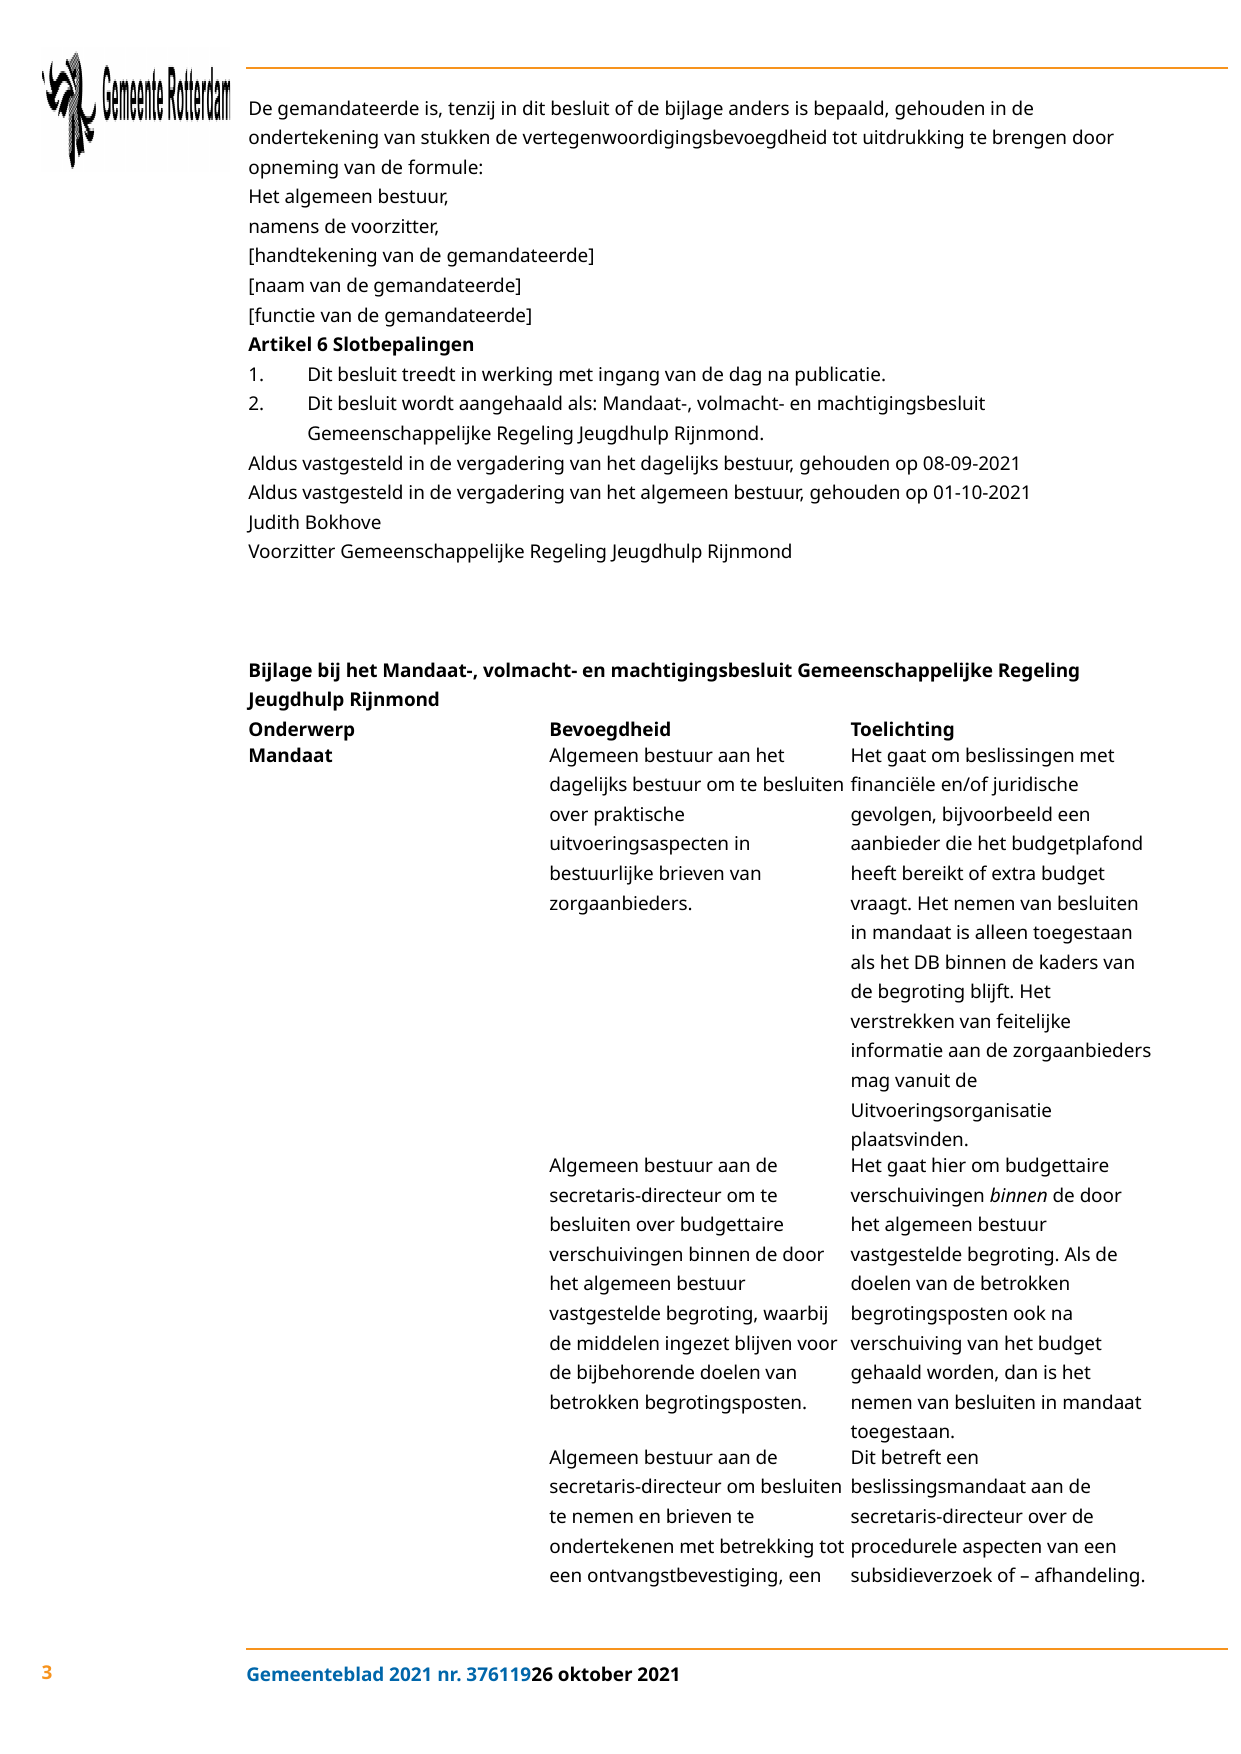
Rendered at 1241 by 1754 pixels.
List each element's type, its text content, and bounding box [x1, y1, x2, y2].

table_cell Het gaat om beslissingen met financiële en/of juridische gevolgen, bijvoorbeeld een aanbieder die het budgetplafond heeft bereikt of extra budget vraagt. Het nemen van besluiten in mandaat is alleen toegestaan als het DB binnen de kaders van de begroting blijft. Het verstrekken van feitelijke informatie aan de zorgaanbieders mag vanuit de Uitvoeringsorganisatie plaatsvinden. [850, 742, 1152, 1152]
list Dit besluit treedt in werking met ingang van de dag na publicatie. [248, 361, 1152, 387]
table_header Onderwerp [248, 716, 549, 742]
text Aldus vastgesteld in de vergadering van het dagelijks bestuur, gehouden op 08-09-2021 [248, 450, 1152, 476]
text De gemandateerde is, tenzij in dit besluit of de bijlage anders is bepaald, gehouden in de ondertekening van stukken de vertegenwoordigingsbevoegdheid tot uitdrukking te brengen door opneming van de formule: [248, 95, 1152, 180]
text [handtekening van de gemandateerde] [248, 243, 1152, 268]
text Judith Bokhove [248, 509, 1152, 535]
table_header Bevoegdheid [549, 716, 850, 742]
table_cell Mandaat [248, 742, 549, 1588]
text Aldus vastgesteld in de vergadering van het algemeen bestuur, gehouden op 01-10-2021 [248, 479, 1152, 505]
text Voorzitter Gemeenschappelijke Regeling Jeugdhulp Rijnmond [248, 538, 1152, 564]
list Dit besluit wordt aangehaald als: Mandaat-, volmacht- en machtigingsbesluit Gemeenschappelijke Regeling Jeugdhulp Rijnmond. [248, 391, 1152, 446]
table_header Toelichting [850, 716, 1152, 742]
text [functie van de gemandateerde] [248, 302, 1152, 328]
picture [41, 47, 231, 172]
table_cell Algemeen bestuur aan de secretaris-directeur om besluiten te nemen en brieven te ondertekenen met betrekking tot een ontvangstbevestiging, een [549, 1444, 850, 1588]
text Bijlage bij het Mandaat-, volmacht- en machtigingsbesluit Gemeenschappelijke Regeling Jeugdhulp Rijnmond [248, 657, 1152, 712]
text Artikel 6 Slotbepalingen [248, 331, 1152, 357]
text namens de voorzitter, [248, 213, 1152, 239]
text Het algemeen bestuur, [248, 183, 1152, 209]
table_cell Het gaat hier om budgettaire verschuivingen binnen de door het algemeen bestuur vastgestelde begroting. Als de doelen van de betrokken begrotingsposten ook na verschuiving van het budget gehaald worden, dan is het nemen van besluiten in mandaat toegestaan. [850, 1152, 1152, 1444]
table_cell Dit betreft een beslissingsmandaat aan de secretaris-directeur over de procedurele aspecten van een subsidieverzoek of – afhandeling. [850, 1444, 1152, 1588]
table_cell Algemeen bestuur aan het dagelijks bestuur om te besluiten over praktische uitvoeringsaspecten in bestuurlijke brieven van zorgaanbieders. [549, 742, 850, 1152]
text [naam van de gemandateerde] [248, 272, 1152, 298]
table_cell Algemeen bestuur aan de secretaris-directeur om te besluiten over budgettaire verschuivingen binnen de door het algemeen bestuur vastgestelde begroting, waarbij de middelen ingezet blijven voor de bijbehorende doelen van betrokken begrotingsposten. [549, 1152, 850, 1444]
